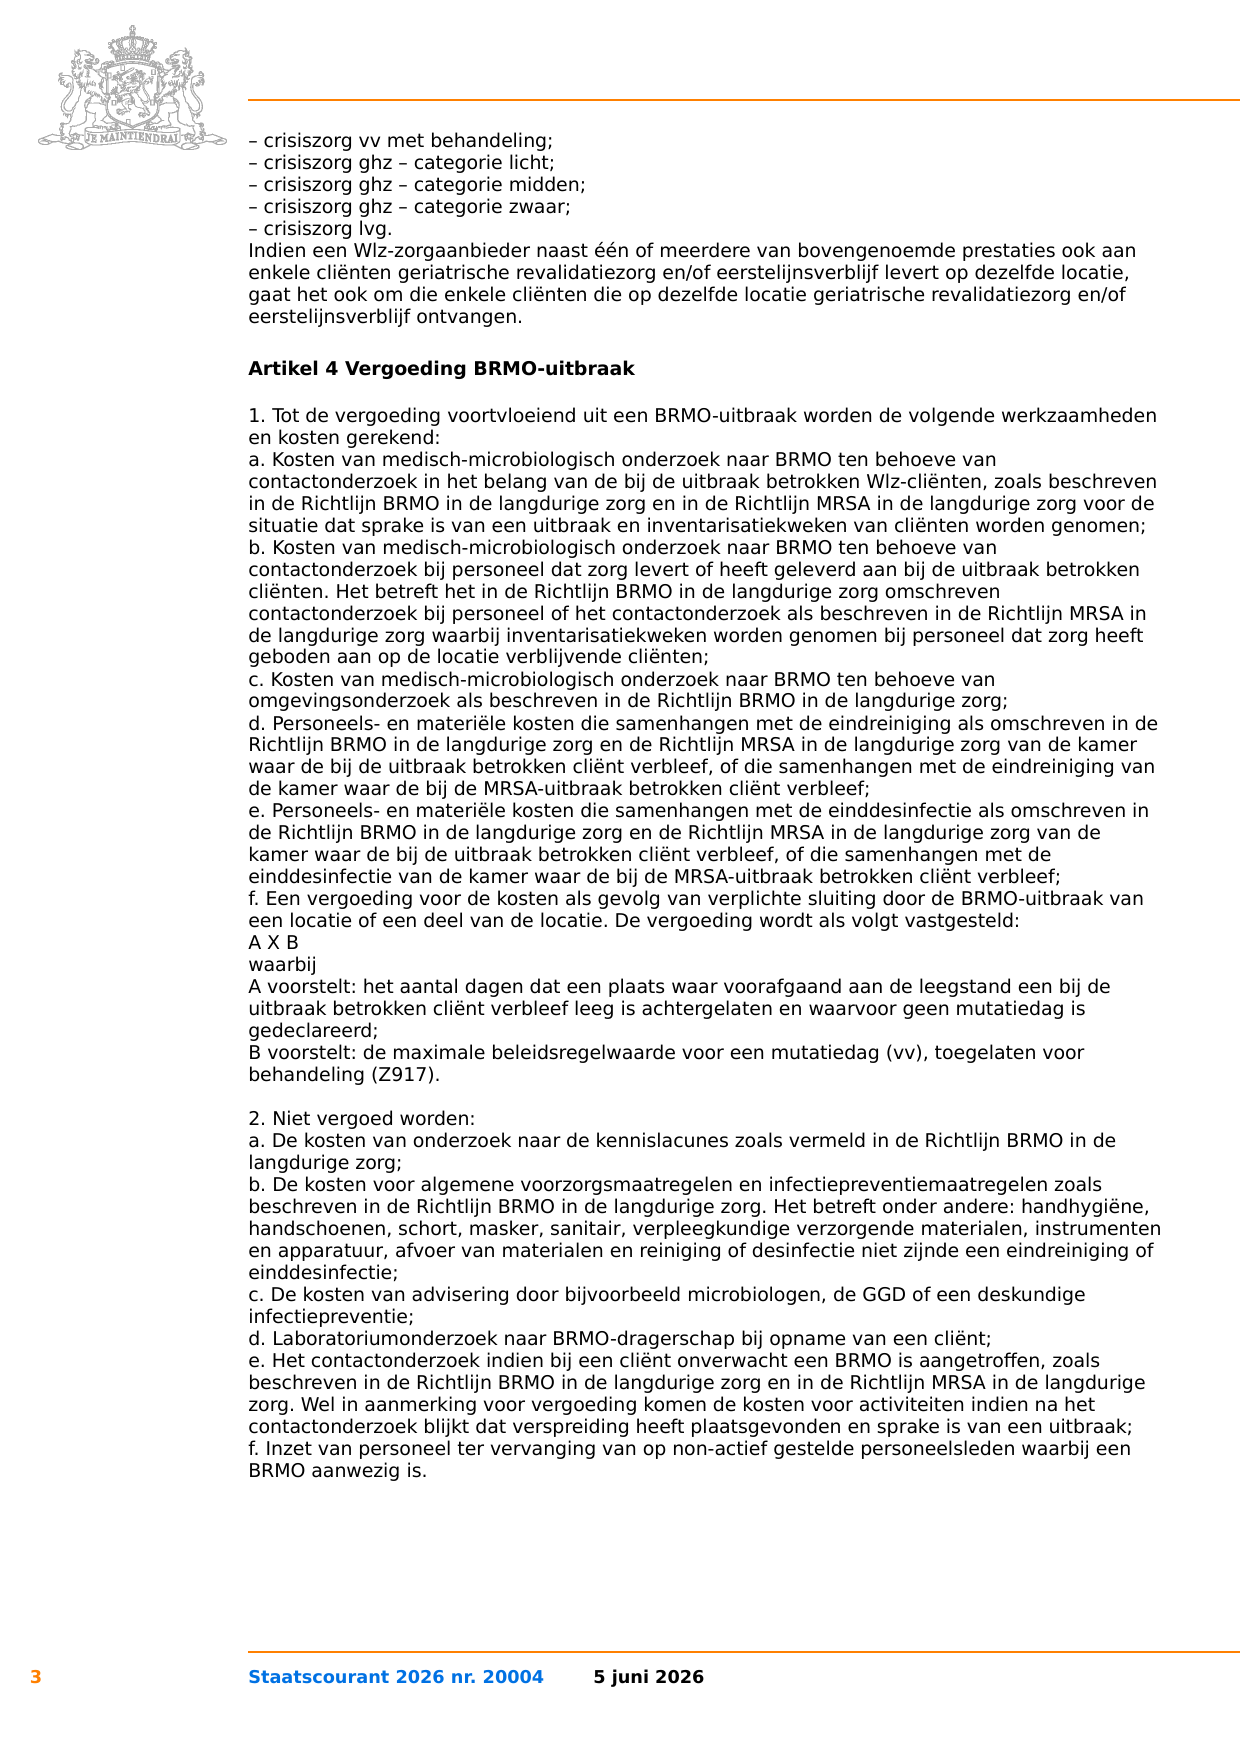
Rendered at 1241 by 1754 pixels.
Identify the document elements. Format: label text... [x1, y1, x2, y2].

text – crisiszorg vv met behandeling; [248, 130, 1163, 152]
text a. Kosten van medisch-microbiologisch onderzoek naar BRMO ten behoeve van contactonderzoek in het belang van de bij de uitbraak betrokken Wlz-cliënten, zoals beschreven in de Richtlijn BRMO in de langdurige zorg en in de Richtlijn MRSA in de langdurige zorg voor de situatie dat sprake is van een uitbraak en inventarisatiekweken van cliënten worden genomen; [248, 449, 1163, 537]
text c. Kosten van medisch-microbiologisch onderzoek naar BRMO ten behoeve van omgevingsonderzoek als beschreven in de Richtlijn BRMO in de langdurige zorg; [248, 668, 1163, 712]
text A X B [248, 932, 1163, 954]
text b. De kosten voor algemene voorzorgsmaatregelen en infectiepreventiemaatregelen zoals beschreven in de Richtlijn BRMO in de langdurige zorg. Het betreft onder andere: handhygiëne, handschoenen, schort, masker, sanitair, verpleegkundige verzorgende materialen, instrumenten en apparatuur, afvoer van materialen en reiniging of desinfectie niet zijnde een eindreiniging of einddesinfectie; [248, 1174, 1163, 1284]
text – crisiszorg ghz – categorie midden; [248, 174, 1163, 196]
text A voorstelt: het aantal dagen dat een plaats waar voorafgaand aan de leegstand een bij de uitbraak betrokken cliënt verbleef leeg is achtergelaten en waarvoor geen mutatiedag is gedeclareerd; [248, 976, 1163, 1042]
text 2. Niet vergoed worden: [248, 1108, 1163, 1130]
text f. Inzet van personeel ter vervanging van op non-actief gestelde personeelsleden waarbij een BRMO aanwezig is. [248, 1438, 1163, 1482]
text 1. Tot de vergoeding voortvloeiend uit een BRMO-uitbraak worden de volgende werkzaamheden en kosten gerekend: [248, 405, 1163, 449]
text e. Het contactonderzoek indien bij een cliënt onverwacht een BRMO is aangetroffen, zoals beschreven in de Richtlijn BRMO in de langdurige zorg en in de Richtlijn MRSA in de langdurige zorg. Wel in aanmerking voor vergoeding komen de kosten voor activiteiten indien na het contactonderzoek blijkt dat verspreiding heeft plaatsgevonden en sprake is van een uitbraak; [248, 1350, 1163, 1438]
text – crisiszorg lvg. [248, 218, 1163, 240]
text c. De kosten van advisering door bijvoorbeeld microbiologen, de GGD of een deskundige infectiepreventie; [248, 1284, 1163, 1328]
text – crisiszorg ghz – categorie zwaar; [248, 196, 1163, 218]
text d. Laboratoriumonderzoek naar BRMO-dragerschap bij opname van een cliënt; [248, 1328, 1163, 1350]
text waarbij [248, 954, 1163, 976]
subtitle Artikel 4 Vergoeding BRMO-uitbraak [248, 358, 1163, 380]
text B voorstelt: de maximale beleidsregelwaarde voor een mutatiedag (vv), toegelaten voor behandeling (Z917). [248, 1042, 1163, 1086]
text f. Een vergoeding voor de kosten als gevolg van verplichte sluiting door de BRMO-uitbraak van een locatie of een deel van de locatie. De vergoeding wordt als volgt vastgesteld: [248, 888, 1163, 932]
text Indien een Wlz-zorgaanbieder naast één of meerdere van bovengenoemde prestaties ook aan enkele cliënten geriatrische revalidatiezorg en/of eerstelijnsverblijf levert op dezelfde locatie, gaat het ook om die enkele cliënten die op dezelfde locatie geriatrische revalidatiezorg en/of eerstelijnsverblijf ontvangen. [248, 240, 1163, 328]
text a. De kosten van onderzoek naar de kennislacunes zoals vermeld in de Richtlijn BRMO in de langdurige zorg; [248, 1130, 1163, 1174]
picture [38, 25, 227, 150]
text d. Personeels- en materiële kosten die samenhangen met de eindreiniging als omschreven in de Richtlijn BRMO in de langdurige zorg en de Richtlijn MRSA in de langdurige zorg van de kamer waar de bij de uitbraak betrokken cliënt verbleef, of die samenhangen met de eindreiniging van de kamer waar de bij de MRSA-uitbraak betrokken cliënt verbleef; [248, 712, 1163, 800]
text – crisiszorg ghz – categorie licht; [248, 152, 1163, 174]
text e. Personeels- en materiële kosten die samenhangen met de einddesinfectie als omschreven in de Richtlijn BRMO in de langdurige zorg en de Richtlijn MRSA in de langdurige zorg van de kamer waar de bij de uitbraak betrokken cliënt verbleef, of die samenhangen met de einddesinfectie van de kamer waar de bij de MRSA-uitbraak betrokken cliënt verbleef; [248, 800, 1163, 888]
text b. Kosten van medisch-microbiologisch onderzoek naar BRMO ten behoeve van contactonderzoek bij personeel dat zorg levert of heeft geleverd aan bij de uitbraak betrokken cliënten. Het betreft het in de Richtlijn BRMO in de langdurige zorg omschreven contactonderzoek bij personeel of het contactonderzoek als beschreven in de Richtlijn MRSA in de langdurige zorg waarbij inventarisatiekweken worden genomen bij personeel dat zorg heeft geboden aan op de locatie verblijvende cliënten; [248, 537, 1163, 668]
